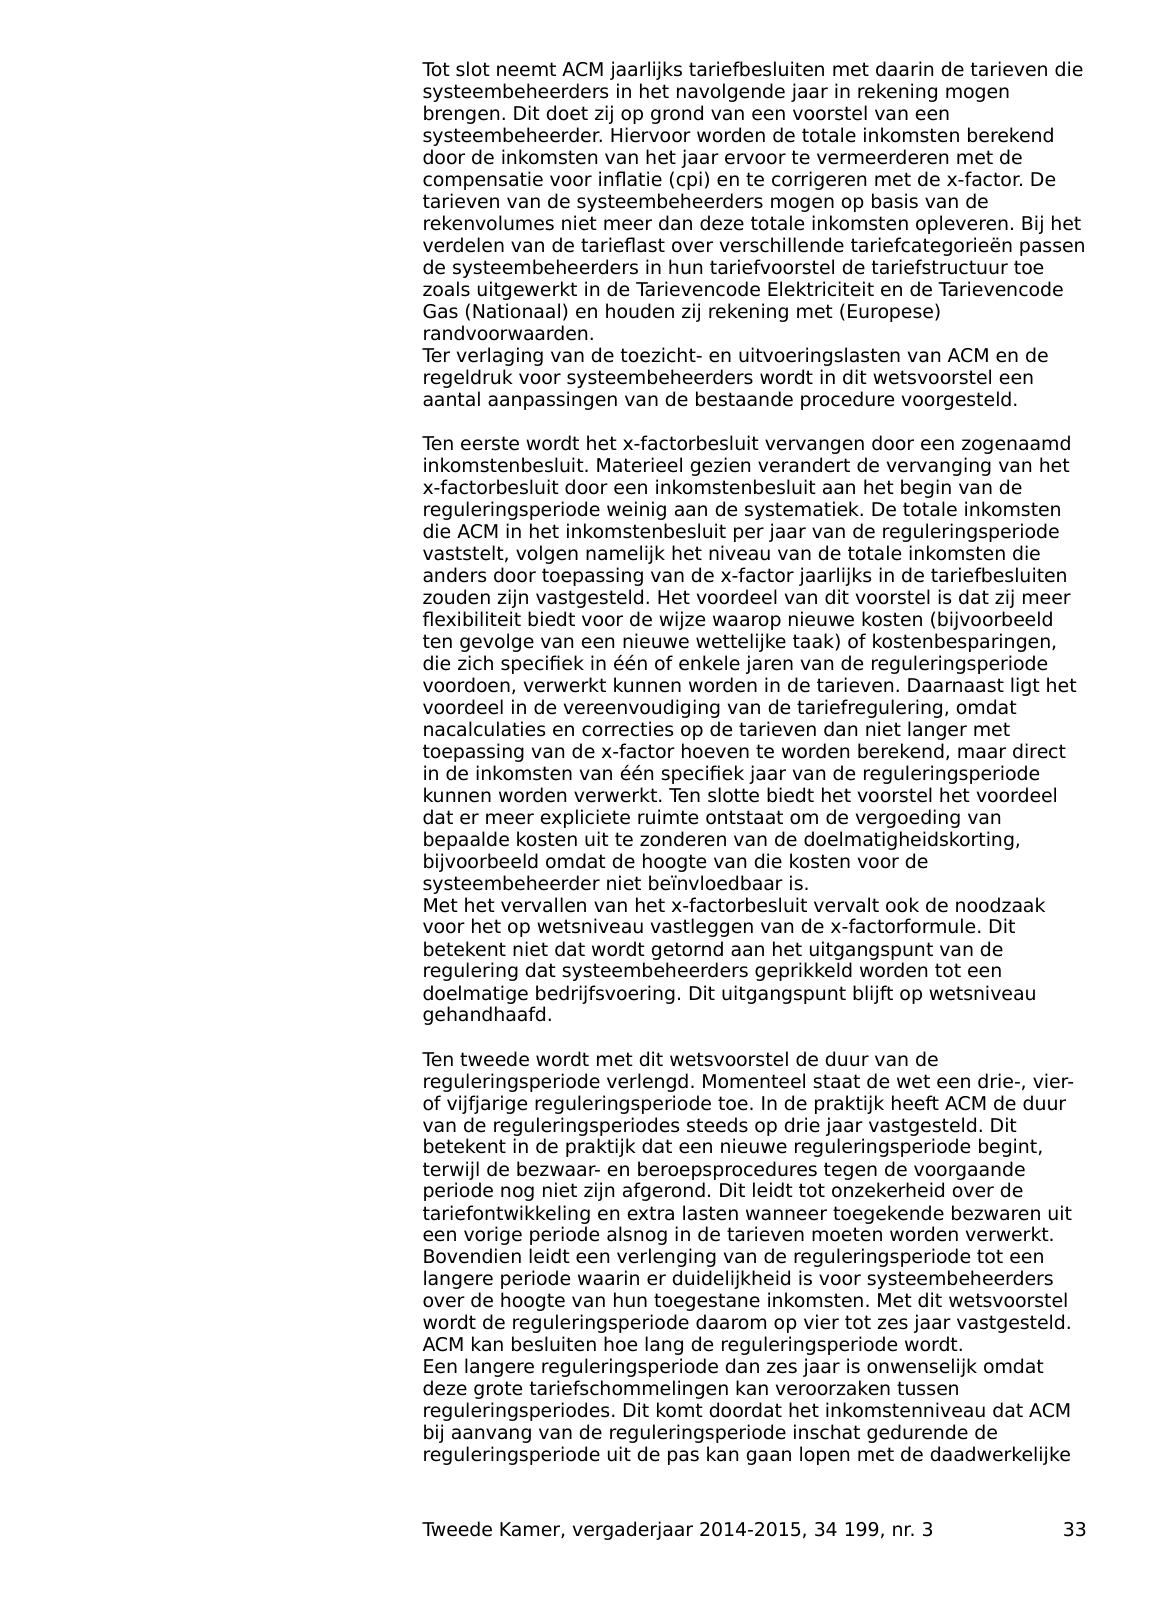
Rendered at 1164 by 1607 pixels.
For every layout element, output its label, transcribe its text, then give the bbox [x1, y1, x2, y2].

text Ter verlaging van de toezicht- en uitvoeringslasten van ACM en de regeldruk voor systeembeheerders wordt in dit wetsvoorstel een aantal aanpassingen van de bestaande procedure voorgesteld. [422, 345, 1087, 411]
text Ten tweede wordt met dit wetsvoorstel de duur van de reguleringsperiode verlengd. Momenteel staat de wet een drie-, vier- of vijfjarige reguleringsperiode toe. In de praktijk heeft ACM de duur van de reguleringsperiodes steeds op drie jaar vastgesteld. Dit betekent in de praktijk dat een nieuwe reguleringsperiode begint, terwijl de bezwaar- en beroepsprocedures tegen de voorgaande periode nog niet zijn afgerond. Dit leidt tot onzekerheid over de tariefontwikkeling en extra lasten wanneer toegekende bezwaren uit een vorige periode alsnog in de tarieven moeten worden verwerkt. Bovendien leidt een verlenging van de reguleringsperiode tot een langere periode waarin er duidelijkheid is voor systeembeheerders over de hoogte van hun toegestane inkomsten. Met dit wetsvoorstel wordt de reguleringsperiode daarom op vier tot zes jaar vastgesteld. ACM kan besluiten hoe lang de reguleringsperiode wordt. [422, 1048, 1087, 1356]
text Tot slot neemt ACM jaarlijks tariefbesluiten met daarin de tarieven die systeembeheerders in het navolgende jaar in rekening mogen brengen. Dit doet zij op grond van een voorstel van een systeembeheerder. Hiervoor worden de totale inkomsten berekend door de inkomsten van het jaar ervoor te vermeerderen met de compensatie voor inflatie (cpi) en te corrigeren met de x-factor. De tarieven van de systeembeheerders mogen op basis van de rekenvolumes niet meer dan deze totale inkomsten opleveren. Bij het verdelen van de tarieflast over verschillende tariefcategorieën passen de systeembeheerders in hun tariefvoorstel de tariefstructuur toe zoals uitgewerkt in de Tarievencode Elektriciteit en de Tarievencode Gas (Nationaal) en houden zij rekening met (Europese) randvoorwaarden. [422, 59, 1087, 345]
text Ten eerste wordt het x-factorbesluit vervangen door een zogenaamd inkomstenbesluit. Materieel gezien verandert de vervanging van het x-factorbesluit door een inkomstenbesluit aan het begin van de reguleringsperiode weinig aan de systematiek. De totale inkomsten die ACM in het inkomstenbesluit per jaar van de reguleringsperiode vaststelt, volgen namelijk het niveau van de totale inkomsten die anders door toepassing van de x-factor jaarlijks in de tariefbesluiten zouden zijn vastgesteld. Het voordeel van dit voorstel is dat zij meer flexibiliteit biedt voor de wijze waarop nieuwe kosten (bijvoorbeeld ten gevolge van een nieuwe wettelijke taak) of kostenbesparingen, die zich specifiek in één of enkele jaren van de reguleringsperiode voordoen, verwerkt kunnen worden in de tarieven. Daarnaast ligt het voordeel in de vereenvoudiging van de tariefregulering, omdat nacalculaties en correcties op de tarieven dan niet langer met toepassing van de x-factor hoeven te worden berekend, maar direct in de inkomsten van één specifiek jaar van de reguleringsperiode kunnen worden verwerkt. Ten slotte biedt het voorstel het voordeel dat er meer expliciete ruimte ontstaat om de vergoeding van bepaalde kosten uit te zonderen van de doelmatigheidskorting, bijvoorbeeld omdat de hoogte van die kosten voor de systeembeheerder niet beïnvloedbaar is. [422, 433, 1087, 894]
text Een langere reguleringsperiode dan zes jaar is onwenselijk omdat deze grote tariefschommelingen kan veroorzaken tussen reguleringsperiodes. Dit komt doordat het inkomstenniveau dat ACM bij aanvang van de reguleringsperiode inschat gedurende de reguleringsperiode uit de pas kan gaan lopen met de daadwerkelijke [422, 1356, 1087, 1466]
text Met het vervallen van het x-factorbesluit vervalt ook de noodzaak voor het op wetsniveau vastleggen van de x-factorformule. Dit betekent niet dat wordt getornd aan het uitgangspunt van de regulering dat systeembeheerders geprikkeld worden tot een doelmatige bedrijfsvoering. Dit uitgangspunt blijft op wetsniveau gehandhaafd. [422, 894, 1087, 1026]
